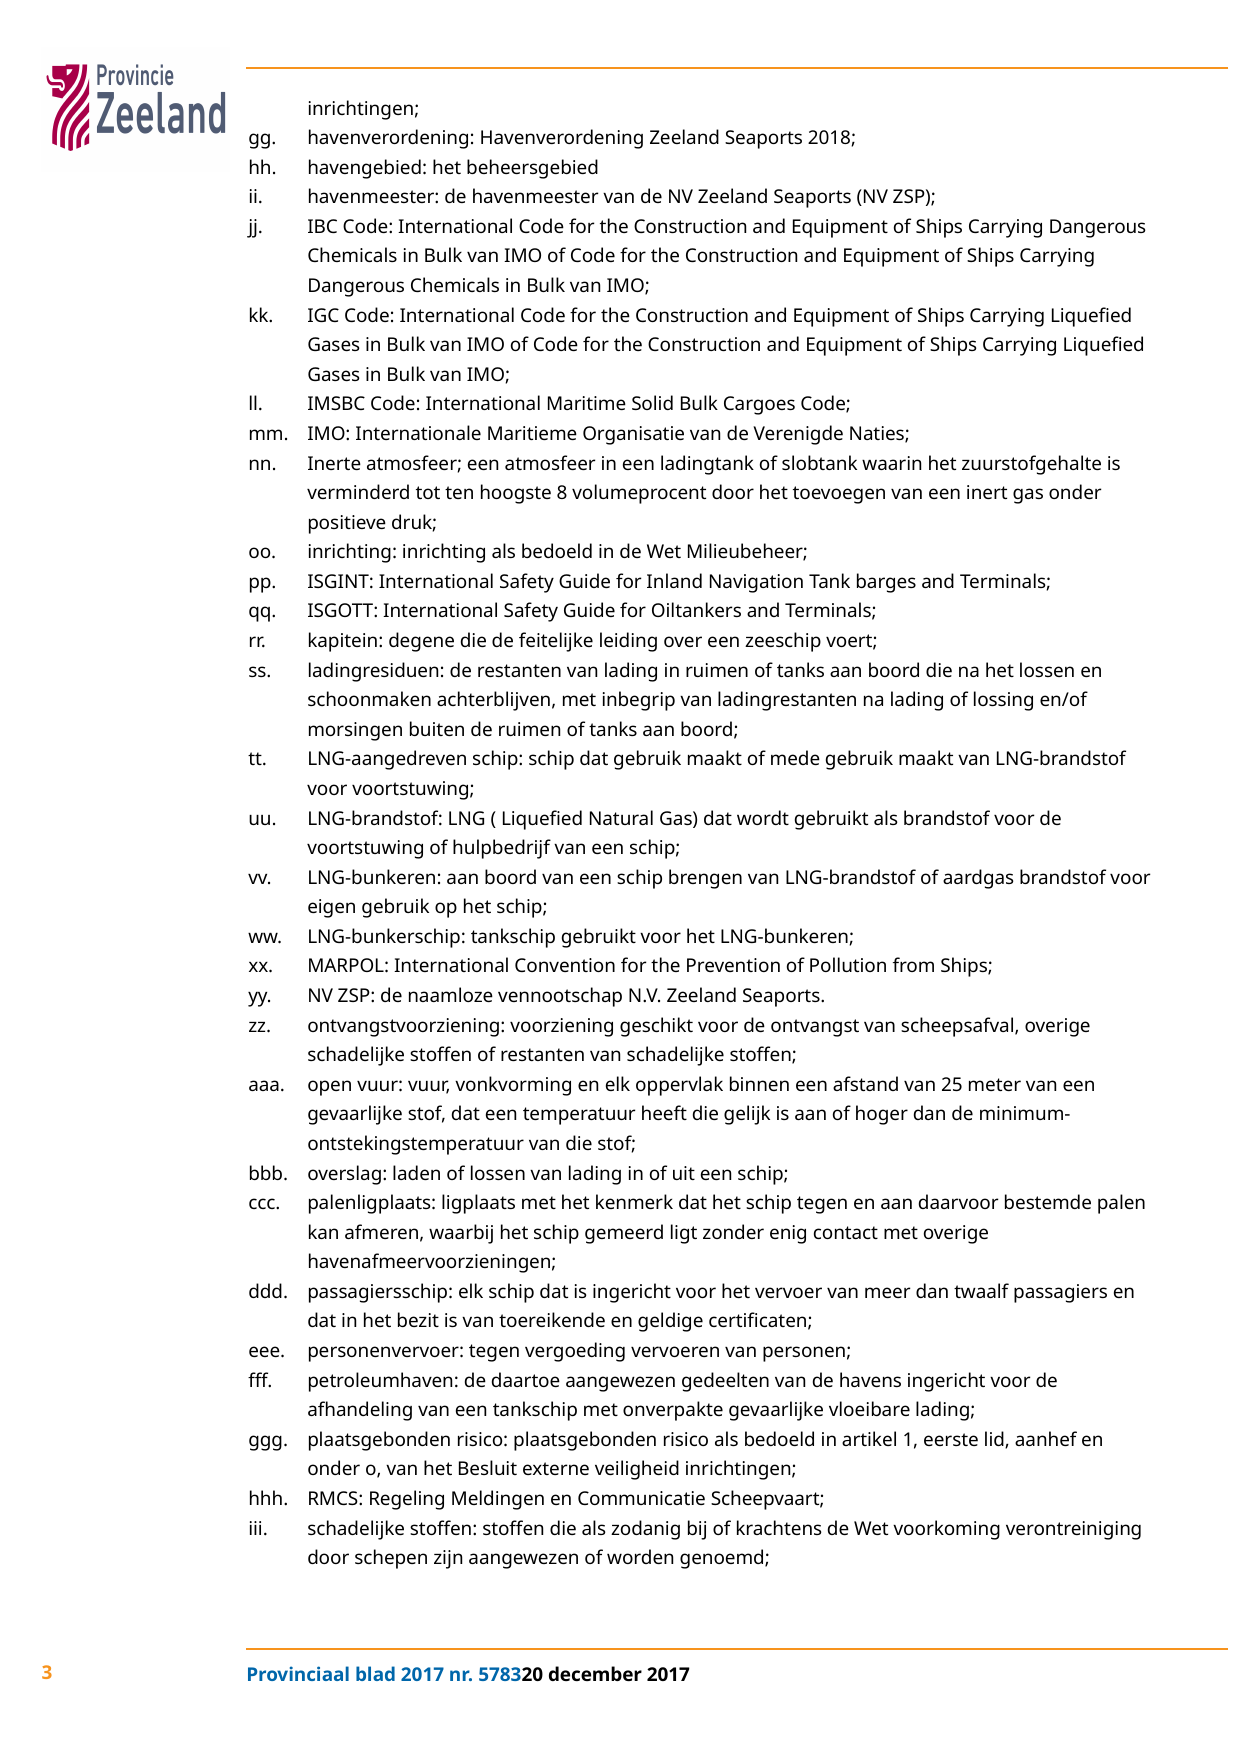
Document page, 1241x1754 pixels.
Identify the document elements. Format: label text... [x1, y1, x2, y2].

list palenligplaats: ligplaats met het kenmerk dat het schip tegen en aan daarvoor bestemde palen kan afmeren, waarbij het schip gemeerd ligt zonder enig contact met overige havenafmeervoorzieningen; [248, 1189, 1152, 1274]
list LNG-brandstof: LNG ( Liquefied Natural Gas) dat wordt gebruikt als brandstof voor de voortstuwing of hulpbedrijf van een schip; [248, 805, 1152, 860]
list Inerte atmosfeer; een atmosfeer in een ladingtank of slobtank waarin het zuurstofgehalte is verminderd tot ten hoogste 8 volumeprocent door het toevoegen van een inert gas onder positieve druk; [248, 450, 1152, 535]
list NV ZSP: de naamloze vennootschap N.V. Zeeland Seaports. [248, 982, 1152, 1008]
list IMO: Internationale Maritieme Organisatie van de Verenigde Naties; [248, 420, 1152, 446]
list passagiersschip: elk schip dat is ingericht voor het vervoer van meer dan twaalf passagiers en dat in het bezit is van toereikende en geldige certificaten; [248, 1278, 1152, 1333]
list RMCS: Regeling Meldingen en Communicatie Scheepvaart; [248, 1485, 1152, 1511]
list kapitein: degene die de feitelijke leiding over een zeeschip voert; [248, 627, 1152, 653]
list LNG-bunkeren: aan boord van een schip brengen van LNG-brandstof of aardgas brandstof voor eigen gebruik op het schip; [248, 864, 1152, 919]
list IBC Code: International Code for the Construction and Equipment of Ships Carrying Dangerous Chemicals in Bulk van IMO of Code for the Construction and Equipment of Ships Carrying Dangerous Chemicals in Bulk van IMO; [248, 213, 1152, 298]
list schadelijke stoffen: stoffen die als zodanig bij of krachtens de Wet voorkoming verontreiniging door schepen zijn aangewezen of worden genoemd; [248, 1515, 1152, 1570]
list havengebied: het beheersgebied [248, 154, 1152, 180]
list havenmeester: de havenmeester van de NV Zeeland Seaports (NV ZSP); [248, 183, 1152, 209]
list personenvervoer: tegen vergoeding vervoeren van personen; [248, 1337, 1152, 1363]
list IGC Code: International Code for the Construction and Equipment of Ships Carrying Liquefied Gases in Bulk van IMO of Code for the Construction and Equipment of Ships Carrying Liquefied Gases in Bulk van IMO; [248, 302, 1152, 387]
list open vuur: vuur, vonkvorming en elk oppervlak binnen een afstand van 25 meter van een gevaarlijke stof, dat een temperatuur heeft die gelijk is aan of hoger dan de minimum-ontstekingstemperatuur van die stof; [248, 1071, 1152, 1156]
list inrichting: inrichting als bedoeld in de Wet Milieubeheer; [248, 538, 1152, 564]
list ISGOTT: International Safety Guide for Oiltankers and Terminals; [248, 598, 1152, 623]
list plaatsgebonden risico: plaatsgebonden risico als bedoeld in artikel 1, eerste lid, aanhef en onder o, van het Besluit externe veiligheid inrichtingen; [248, 1426, 1152, 1481]
list overslag: laden of lossen van lading in of uit een schip; [248, 1160, 1152, 1186]
list LNG-bunkerschip: tankschip gebruikt voor het LNG-bunkeren; [248, 923, 1152, 949]
list IMSBC Code: International Maritime Solid Bulk Cargoes Code; [248, 391, 1152, 416]
picture [41, 47, 231, 172]
list LNG-aangedreven schip: schip dat gebruik maakt of mede gebruik maakt van LNG-brandstof voor voortstuwing; [248, 746, 1152, 801]
list ladingresiduen: de restanten van lading in ruimen of tanks aan boord die na het lossen en schoonmaken achterblijven, met inbegrip van ladingrestanten na lading of lossing en/of morsingen buiten de ruimen of tanks aan boord; [248, 657, 1152, 742]
list MARPOL: International Convention for the Prevention of Pollution from Ships; [248, 953, 1152, 978]
list petroleumhaven: de daartoe aangewezen gedeelten van de havens ingericht voor de afhandeling van een tankschip met onverpakte gevaarlijke vloeibare lading; [248, 1367, 1152, 1422]
list havenverordening: Havenverordening Zeeland Seaports 2018; [248, 124, 1152, 150]
list inrichtingen; [248, 95, 1152, 121]
list ISGINT: International Safety Guide for Inland Navigation Tank barges and Terminals; [248, 568, 1152, 594]
list ontvangstvoorziening: voorziening geschikt voor de ontvangst van scheepsafval, overige schadelijke stoffen of restanten van schadelijke stoffen; [248, 1012, 1152, 1067]
